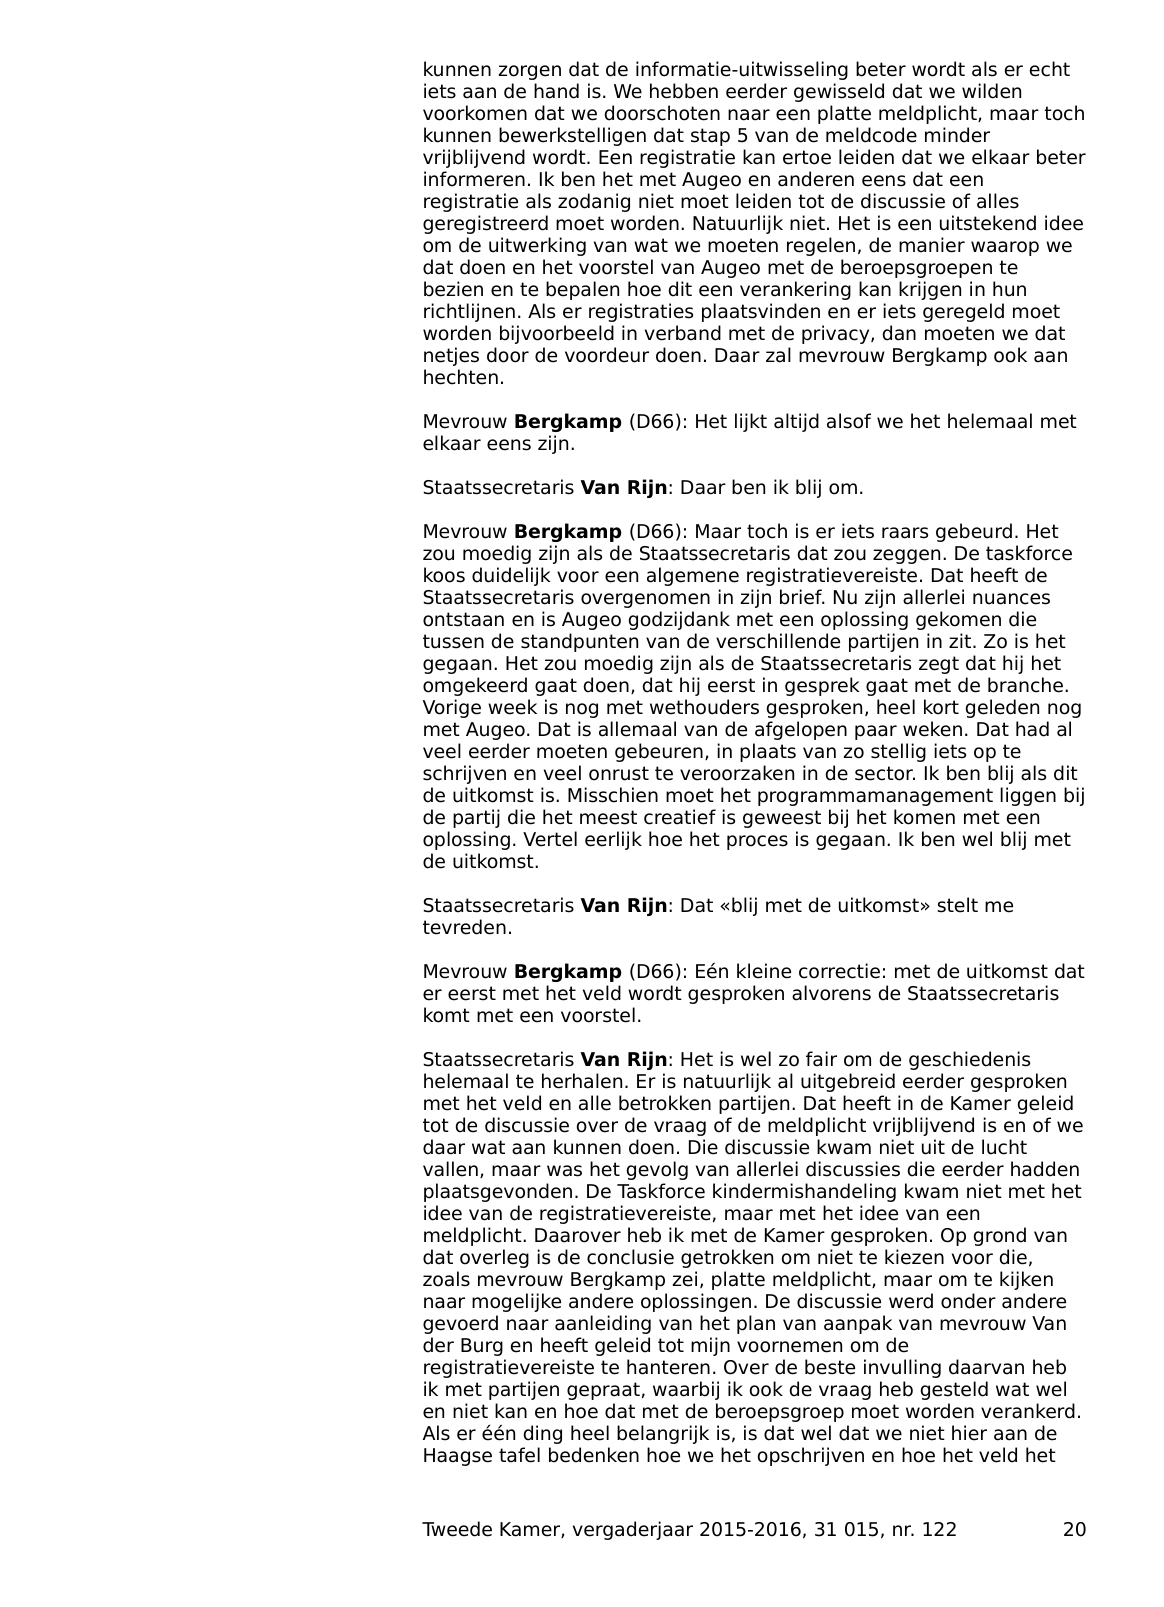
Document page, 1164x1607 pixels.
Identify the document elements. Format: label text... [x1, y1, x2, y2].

text Staatssecretaris Van Rijn: Het is wel zo fair om de geschiedenis helemaal te herhalen. Er is natuurlijk al uitgebreid eerder gesproken met het veld en alle betrokken partijen. Dat heeft in de Kamer geleid tot de discussie over de vraag of de meldplicht vrijblijvend is en of we daar wat aan kunnen doen. Die discussie kwam niet uit de lucht vallen, maar was het gevolg van allerlei discussies die eerder hadden plaatsgevonden. De Taskforce kindermishandeling kwam niet met het idee van de registratievereiste, maar met het idee van een meldplicht. Daarover heb ik met de Kamer gesproken. Op grond van dat overleg is de conclusie getrokken om niet te kiezen voor die, zoals mevrouw Bergkamp zei, platte meldplicht, maar om te kijken naar mogelijke andere oplossingen. De discussie werd onder andere gevoerd naar aanleiding van het plan van aanpak van mevrouw Van der Burg en heeft geleid tot mijn voornemen om de registratievereiste te hanteren. Over de beste invulling daarvan heb ik met partijen gepraat, waarbij ik ook de vraag heb gesteld wat wel en niet kan en hoe dat met de beroepsgroep moet worden verankerd. Als er één ding heel belangrijk is, is dat wel dat we niet hier aan de Haagse tafel bedenken hoe we het opschrijven en hoe het veld het [422, 1049, 1087, 1467]
text Staatssecretaris Van Rijn: Dat «blij met de uitkomst» stelt me tevreden. [422, 895, 1087, 939]
text Staatssecretaris Van Rijn: Daar ben ik blij om. [422, 477, 1087, 499]
text Mevrouw Bergkamp (D66): Het lijkt altijd alsof we het helemaal met elkaar eens zijn. [422, 411, 1087, 455]
text Mevrouw Bergkamp (D66): Eén kleine correctie: met de uitkomst dat er eerst met het veld wordt gesproken alvorens de Staatssecretaris komt met een voorstel. [422, 961, 1087, 1027]
text kunnen zorgen dat de informatie-uitwisseling beter wordt als er echt iets aan de hand is. We hebben eerder gewisseld dat we wilden voorkomen dat we doorschoten naar een platte meldplicht, maar toch kunnen bewerkstelligen dat stap 5 van de meldcode minder vrijblijvend wordt. Een registratie kan ertoe leiden dat we elkaar beter informeren. Ik ben het met Augeo en anderen eens dat een registratie als zodanig niet moet leiden tot de discussie of alles geregistreerd moet worden. Natuurlijk niet. Het is een uitstekend idee om de uitwerking van wat we moeten regelen, de manier waarop we dat doen en het voorstel van Augeo met de beroepsgroepen te bezien en te bepalen hoe dit een verankering kan krijgen in hun richtlijnen. Als er registraties plaatsvinden en er iets geregeld moet worden bijvoorbeeld in verband met de privacy, dan moeten we dat netjes door de voordeur doen. Daar zal mevrouw Bergkamp ook aan hechten. [422, 59, 1087, 389]
text Mevrouw Bergkamp (D66): Maar toch is er iets raars gebeurd. Het zou moedig zijn als de Staatssecretaris dat zou zeggen. De taskforce koos duidelijk voor een algemene registratievereiste. Dat heeft de Staatssecretaris overgenomen in zijn brief. Nu zijn allerlei nuances ontstaan en is Augeo godzijdank met een oplossing gekomen die tussen de standpunten van de verschillende partijen in zit. Zo is het gegaan. Het zou moedig zijn als de Staatssecretaris zegt dat hij het omgekeerd gaat doen, dat hij eerst in gesprek gaat met de branche. Vorige week is nog met wethouders gesproken, heel kort geleden nog met Augeo. Dat is allemaal van de afgelopen paar weken. Dat had al veel eerder moeten gebeuren, in plaats van zo stellig iets op te schrijven en veel onrust te veroorzaken in de sector. Ik ben blij als dit de uitkomst is. Misschien moet het programmamanagement liggen bij de partij die het meest creatief is geweest bij het komen met een oplossing. Vertel eerlijk hoe het proces is gegaan. Ik ben wel blij met de uitkomst. [422, 521, 1087, 873]
